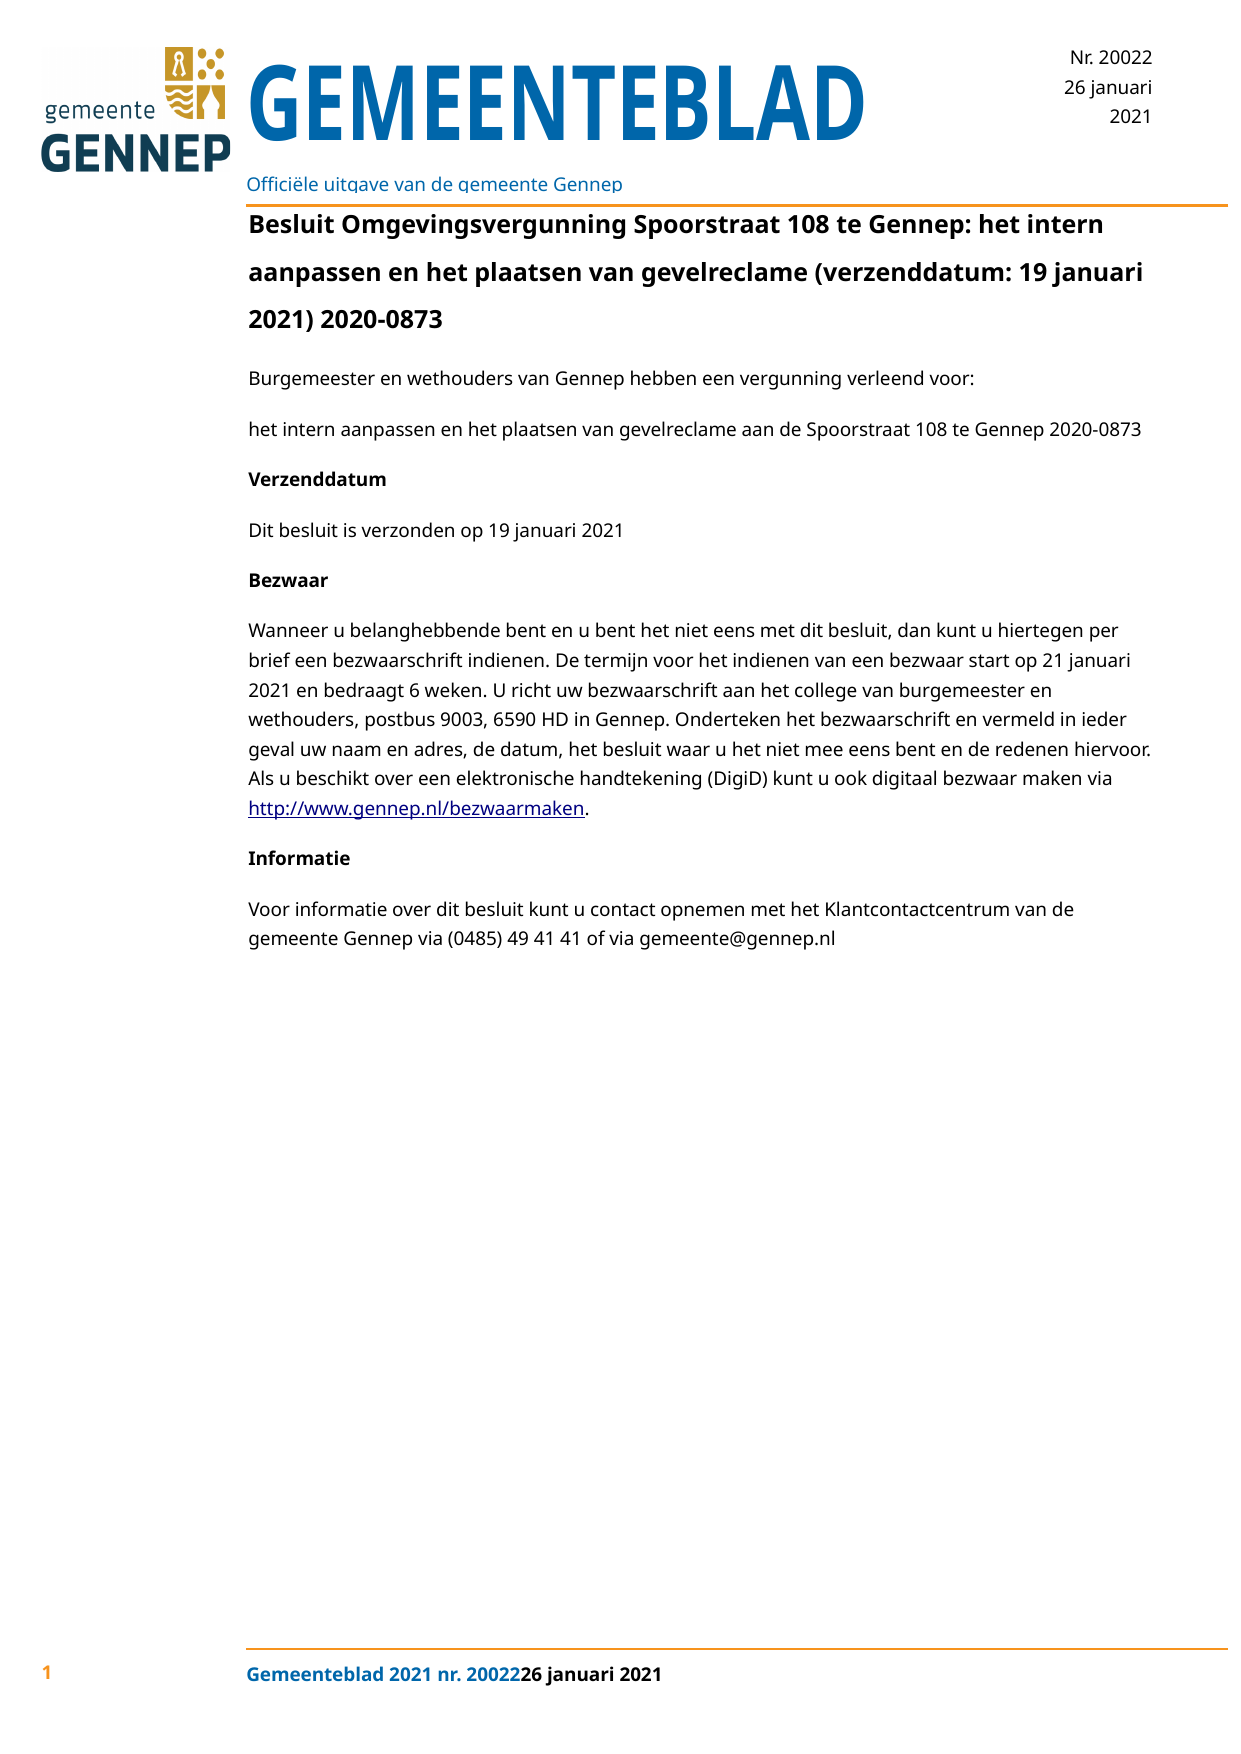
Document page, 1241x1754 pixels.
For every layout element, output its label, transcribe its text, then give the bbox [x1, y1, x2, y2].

text Dit besluit is verzonden op 19 januari 2021 [248, 517, 1152, 542]
text Burgemeester en wethouders van Gennep hebben een vergunning verleend voor: [248, 366, 1152, 391]
text Informatie [248, 846, 1152, 871]
text Besluit Omgevingsvergunning Spoorstraat 108 te Gennep: het intern aanpassen en het plaatsen van gevelreclame (verzenddatum: 19 januari 2021) 2020-0873 [248, 207, 1152, 336]
text Bezwaar [248, 567, 1152, 593]
text Verzenddatum [248, 466, 1152, 492]
text Voor informatie over dit besluit kunt u contact opnemen met het Klantcontactcentrum van de gemeente Gennep via (0485) 49 41 41 of via gemeente@gennep.nl [248, 896, 1152, 951]
text het intern aanpassen en het plaatsen van gevelreclame aan de Spoorstraat 108 te Gennep 2020-0873 [248, 416, 1152, 442]
text Wanneer u belanghebbende bent en u bent het niet eens met dit besluit, dan kunt u hiertegen per brief een bezwaarschrift indienen. De termijn voor het indienen van een bezwaar start op 21 januari 2021 en bedraagt 6 weken. U richt uw bezwaarschrift aan het college van burgemeester en wethouders, postbus 9003, 6590 HD in Gennep. Onderteken het bezwaarschrift en vermeld in ieder geval uw naam en adres, de datum, het besluit waar u het niet mee eens bent en de redenen hiervoor. Als u beschikt over een elektronische handtekening (DigiD) kunt u ook digitaal bezwaar maken via http://www.gennep.nl/bezwaarmaken. [248, 618, 1152, 821]
picture [41, 47, 231, 172]
